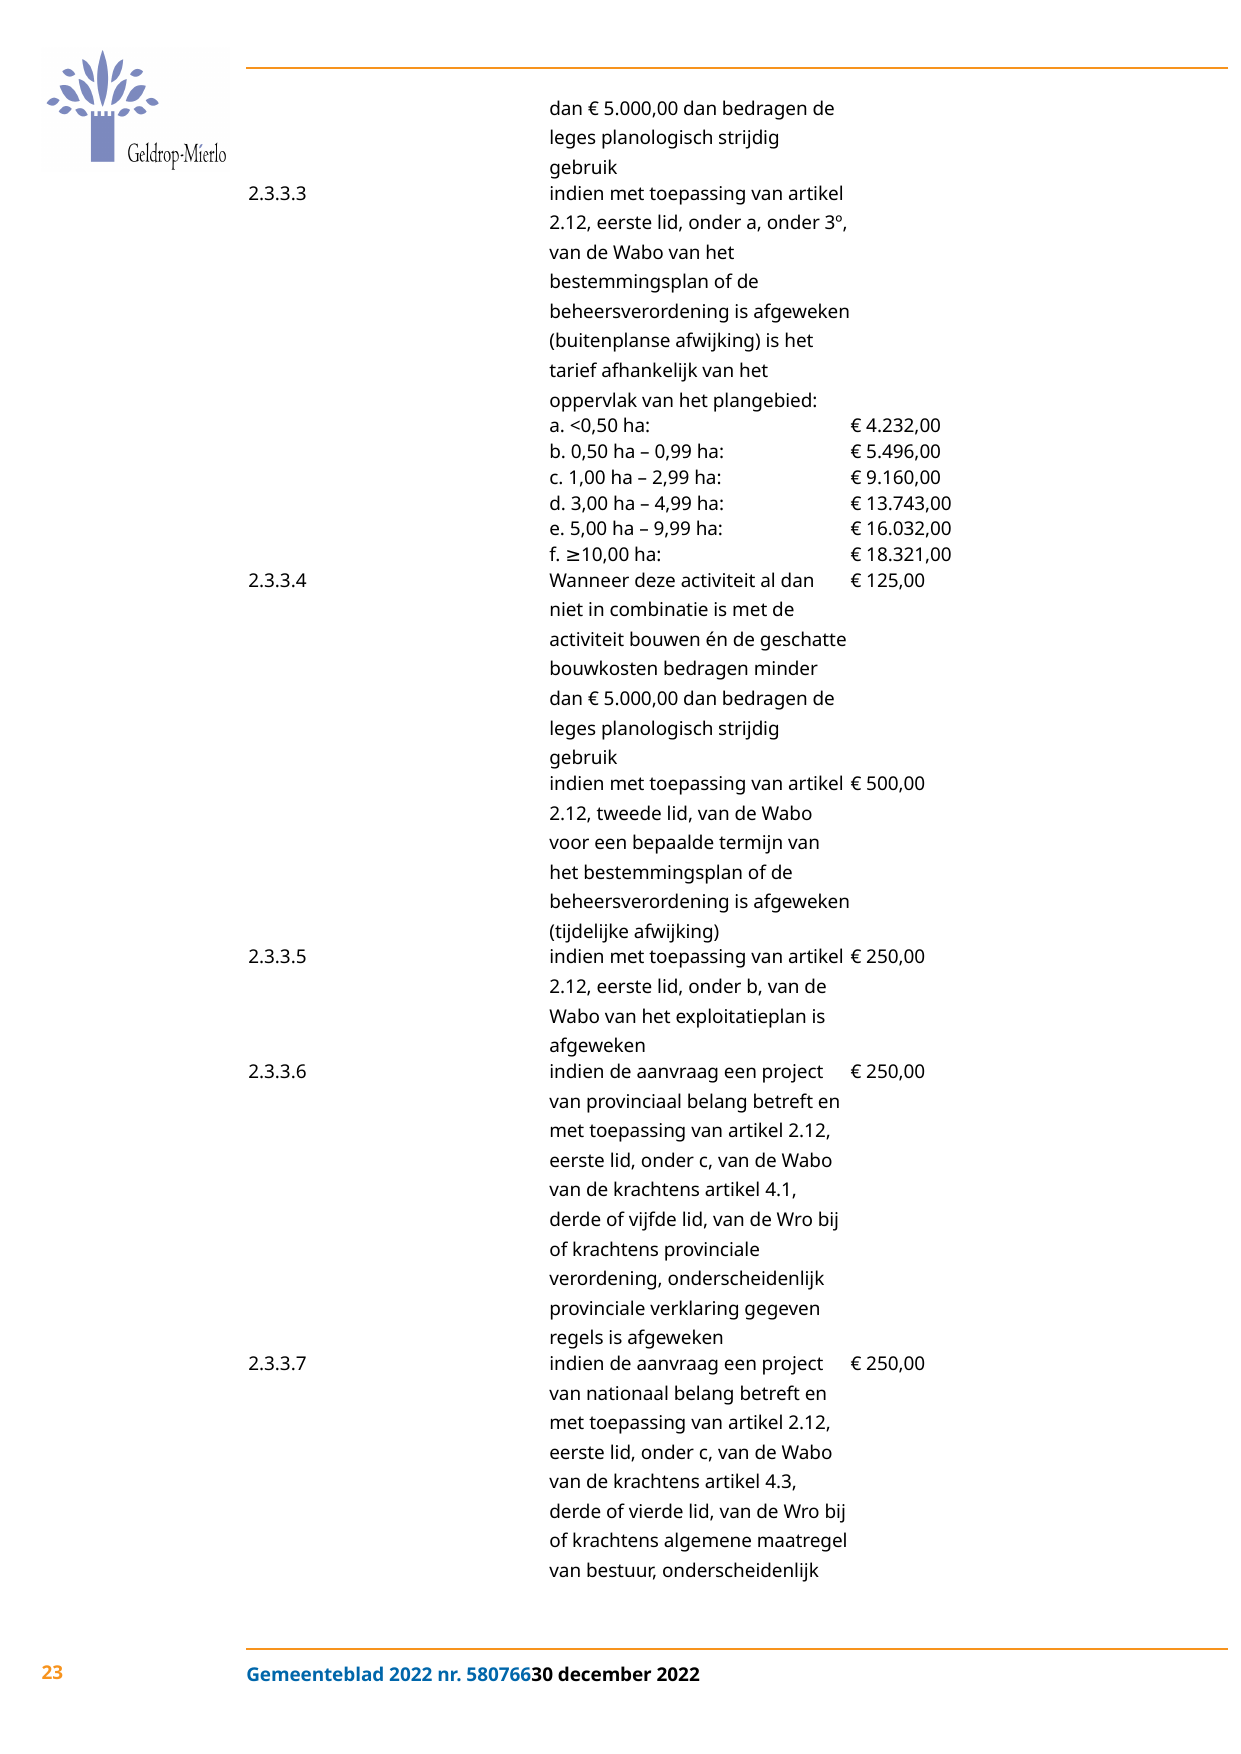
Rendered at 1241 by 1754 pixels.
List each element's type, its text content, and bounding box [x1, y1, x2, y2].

table_cell indien de aanvraag een project van provinciaal belang betreft en met toepassing van artikel 2.12, eerste lid, onder c, van de Wabo van de krachtens artikel 4.1, derde of vijfde lid, van de Wro bij of krachtens provinciale verordening, onderscheidenlijk provinciale verklaring gegeven regels is afgeweken [549, 1058, 850, 1350]
table_cell [248, 95, 549, 180]
table_cell Wanneer deze activiteit al dan niet in combinatie is met de activiteit bouwen én de geschatte bouwkosten bedragen minder dan € 5.000,00 dan bedragen de leges planologisch strijdig gebruik [549, 567, 850, 770]
table_cell 2.3.3.7 [248, 1350, 549, 1583]
table_cell € 250,00 [850, 944, 1152, 1058]
table_cell € 18.321,00 [850, 541, 1152, 567]
table_cell 2.3.3.3 [248, 180, 549, 412]
table_cell d. 3,00 ha – 4,99 ha: [549, 490, 850, 515]
table_cell € 9.160,00 [850, 464, 1152, 490]
table_cell € 250,00 [850, 1058, 1152, 1350]
table_cell e. 5,00 ha – 9,99 ha: [549, 515, 850, 541]
table_cell [248, 464, 549, 490]
table_cell 2.3.3.6 [248, 1058, 549, 1350]
table_cell [248, 541, 549, 567]
table_cell € 13.743,00 [850, 490, 1152, 515]
table_cell [248, 413, 549, 438]
table_cell € 500,00 [850, 770, 1152, 944]
table_cell [850, 95, 1152, 180]
table_cell indien met toepassing van artikel 2.12, tweede lid, van de Wabo voor een bepaalde termijn van het bestemmingsplan of de beheersverordening is afgeweken (tijdelijke afwijking) [549, 770, 850, 944]
table_cell 2.3.3.4 [248, 567, 549, 770]
table_cell a. <0,50 ha: [549, 413, 850, 438]
table_cell [850, 180, 1152, 412]
table_cell f. ≥10,00 ha: [549, 541, 850, 567]
table_cell dan € 5.000,00 dan bedragen de leges planologisch strijdig gebruik [549, 95, 850, 180]
table_cell [248, 515, 549, 541]
table_cell [248, 490, 549, 515]
picture [41, 47, 231, 172]
table_cell indien met toepassing van artikel 2.12, eerste lid, onder b, van de Wabo van het exploitatieplan is afgeweken [549, 944, 850, 1058]
table_cell € 16.032,00 [850, 515, 1152, 541]
table_cell [248, 438, 549, 464]
table_cell [248, 770, 549, 944]
table_cell indien met toepassing van artikel 2.12, eerste lid, onder a, onder 3º, van de Wabo van het bestemmingsplan of de beheersverordening is afgeweken (buitenplanse afwijking) is het tarief afhankelijk van het oppervlak van het plangebied: [549, 180, 850, 412]
table_cell € 5.496,00 [850, 438, 1152, 464]
table_cell b. 0,50 ha – 0,99 ha: [549, 438, 850, 464]
table_cell indien de aanvraag een project van nationaal belang betreft en met toepassing van artikel 2.12, eerste lid, onder c, van de Wabo van de krachtens artikel 4.3, derde of vierde lid, van de Wro bij of krachtens algemene maatregel van bestuur, onderscheidenlijk [549, 1350, 850, 1583]
table_cell € 4.232,00 [850, 413, 1152, 438]
table_cell € 250,00 [850, 1350, 1152, 1583]
table_cell € 125,00 [850, 567, 1152, 770]
table_cell 2.3.3.5 [248, 944, 549, 1058]
table_cell c. 1,00 ha – 2,99 ha: [549, 464, 850, 490]
